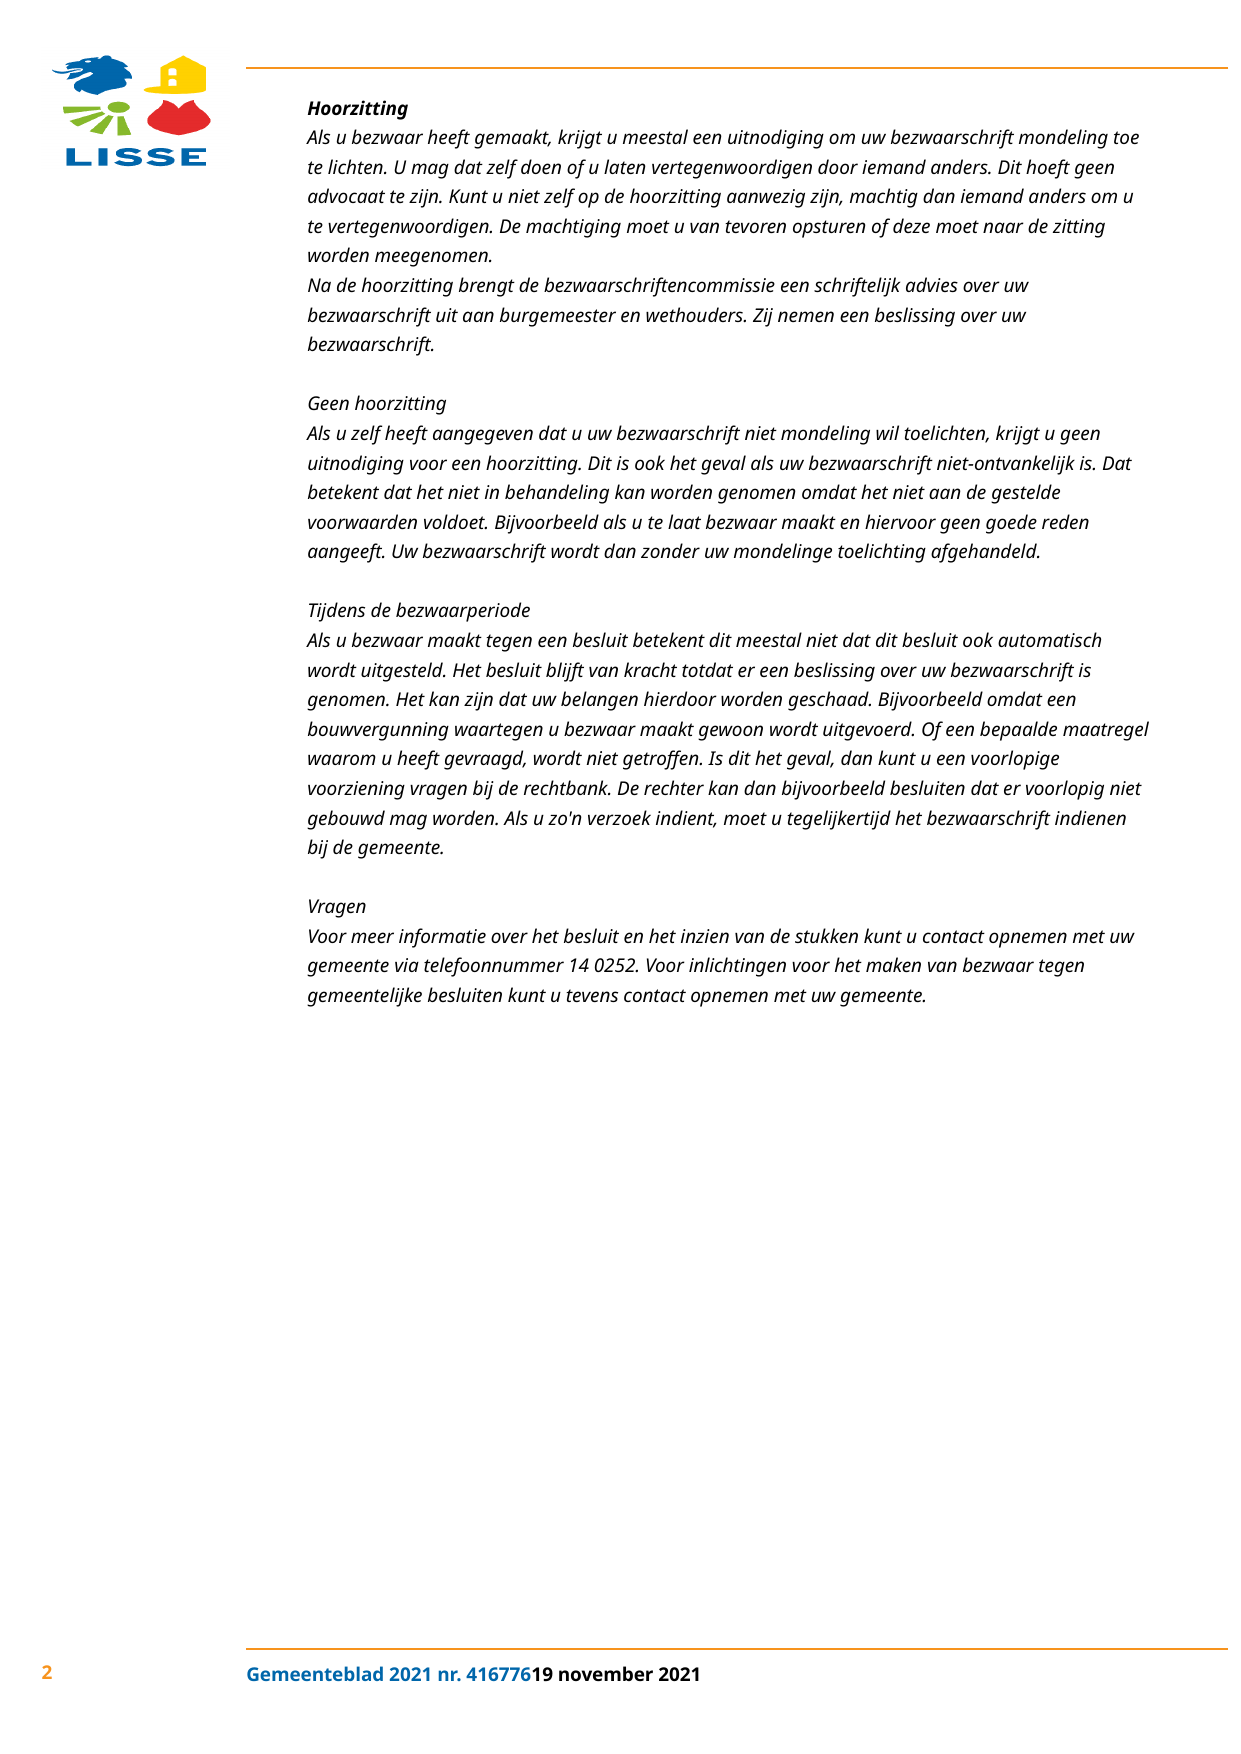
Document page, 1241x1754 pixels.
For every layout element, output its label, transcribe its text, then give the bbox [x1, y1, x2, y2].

list Hoorzitting [248, 95, 1152, 121]
picture [41, 47, 231, 172]
list Als u zelf heeft aangegeven dat u uw bezwaarschrift niet mondeling wil toelichten, krijgt u geen uitnodiging voor een hoorzitting. Dit is ook het geval als uw bezwaarschrift niet-ontvankelijk is. Dat betekent dat het niet in behandeling kan worden genomen omdat het niet aan de gestelde voorwaarden voldoet. Bijvoorbeeld als u te laat bezwaar maakt en hiervoor geen goede reden aangeeft. Uw bezwaarschrift wordt dan zonder uw mondelinge toelichting afgehandeld. [248, 420, 1152, 564]
list Voor meer informatie over het besluit en het inzien van de stukken kunt u contact opnemen met uw gemeente via telefoonnummer 14 0252. Voor inlichtingen voor het maken van bezwaar tegen gemeentelijke besluiten kunt u tevens contact opnemen met uw gemeente. [248, 923, 1152, 1008]
list Als u bezwaar heeft gemaakt, krijgt u meestal een uitnodiging om uw bezwaarschrift mondeling toe te lichten. U mag dat zelf doen of u laten vertegenwoordigen door iemand anders. Dit hoeft geen advocaat te zijn. Kunt u niet zelf op de hoorzitting aanwezig zijn, machtig dan iemand anders om u te vertegenwoordigen. De machtiging moet u van tevoren opsturen of deze moet naar de zitting worden meegenomen. [248, 124, 1152, 268]
list Na de hoorzitting brengt de bezwaarschriftencommissie een schriftelijk advies over uw bezwaarschrift uit aan burgemeester en wethouders. Zij nemen een beslissing over uw bezwaarschrift. [248, 272, 1152, 357]
list Als u bezwaar maakt tegen een besluit betekent dit meestal niet dat dit besluit ook automatisch wordt uitgesteld. Het besluit blijft van kracht totdat er een beslissing over uw bezwaarschrift is genomen. Het kan zijn dat uw belangen hierdoor worden geschaad. Bijvoorbeeld omdat een bouwvergunning waartegen u bezwaar maakt gewoon wordt uitgevoerd. Of een bepaalde maatregel waarom u heeft gevraagd, wordt niet getroffen. Is dit het geval, dan kunt u een voorlopige voorziening vragen bij de rechtbank. De rechter kan dan bijvoorbeeld besluiten dat er voorlopig niet gebouwd mag worden. Als u zo'n verzoek indient, moet u tegelijkertijd het bezwaarschrift indienen bij de gemeente. [248, 627, 1152, 860]
list Tijdens de bezwaarperiode [248, 598, 1152, 623]
list Vragen [248, 893, 1152, 919]
list Geen hoorzitting [248, 391, 1152, 416]
